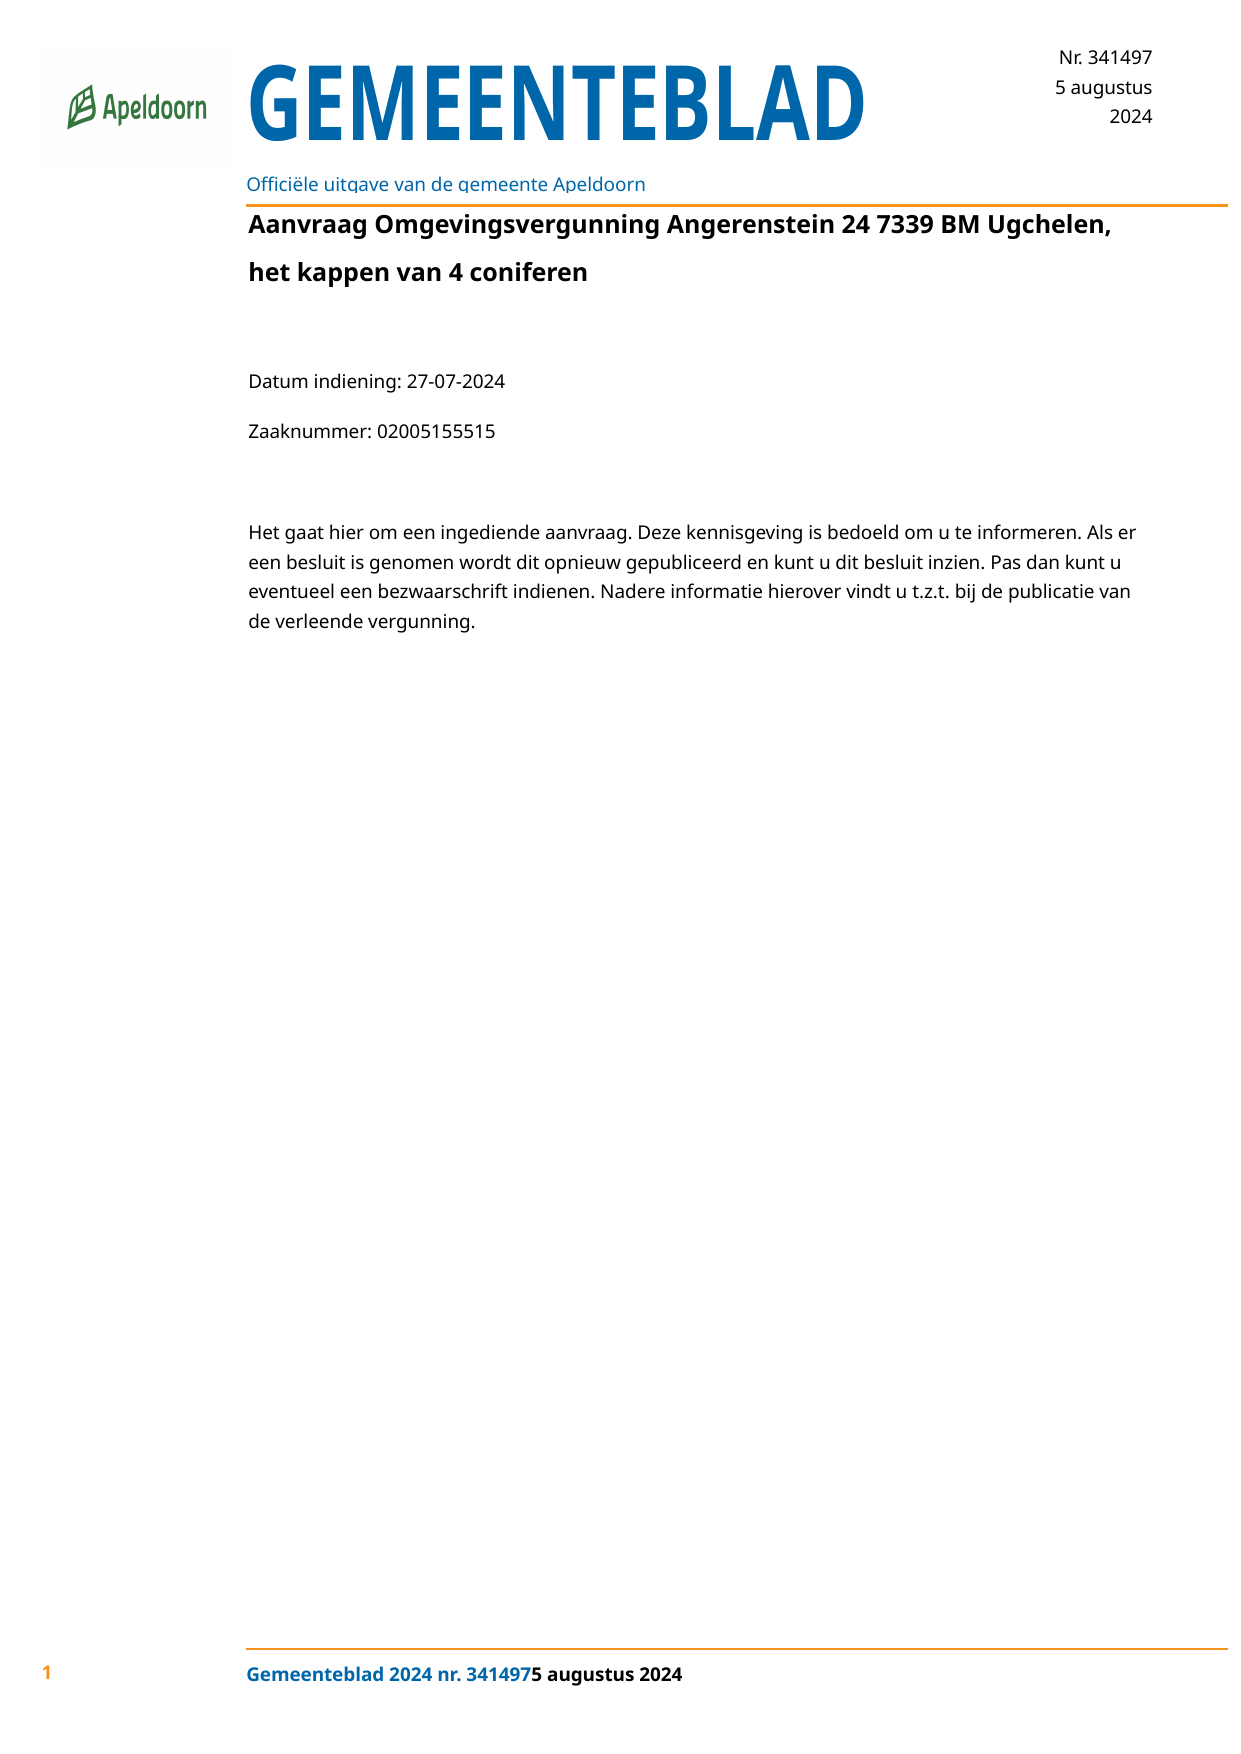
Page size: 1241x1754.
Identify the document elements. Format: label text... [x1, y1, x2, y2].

picture [41, 47, 231, 172]
text Aanvraag Omgevingsvergunning Angerenstein 24 7339 BM Ugchelen, het kappen van 4 coniferen [248, 207, 1152, 288]
text Datum indiening: 27-07-2024 [248, 368, 1152, 394]
text Het gaat hier om een ingediende aanvraag. Deze kennisgeving is bedoeld om u te informeren. Als er een besluit is genomen wordt dit opnieuw gepubliceerd en kunt u dit besluit inzien. Pas dan kunt u eventueel een bezwaarschrift indienen. Nadere informatie hierover vindt u t.z.t. bij de publicatie van de verleende vergunning. [248, 519, 1152, 634]
text Zaaknummer: 02005155515 [248, 419, 1152, 444]
